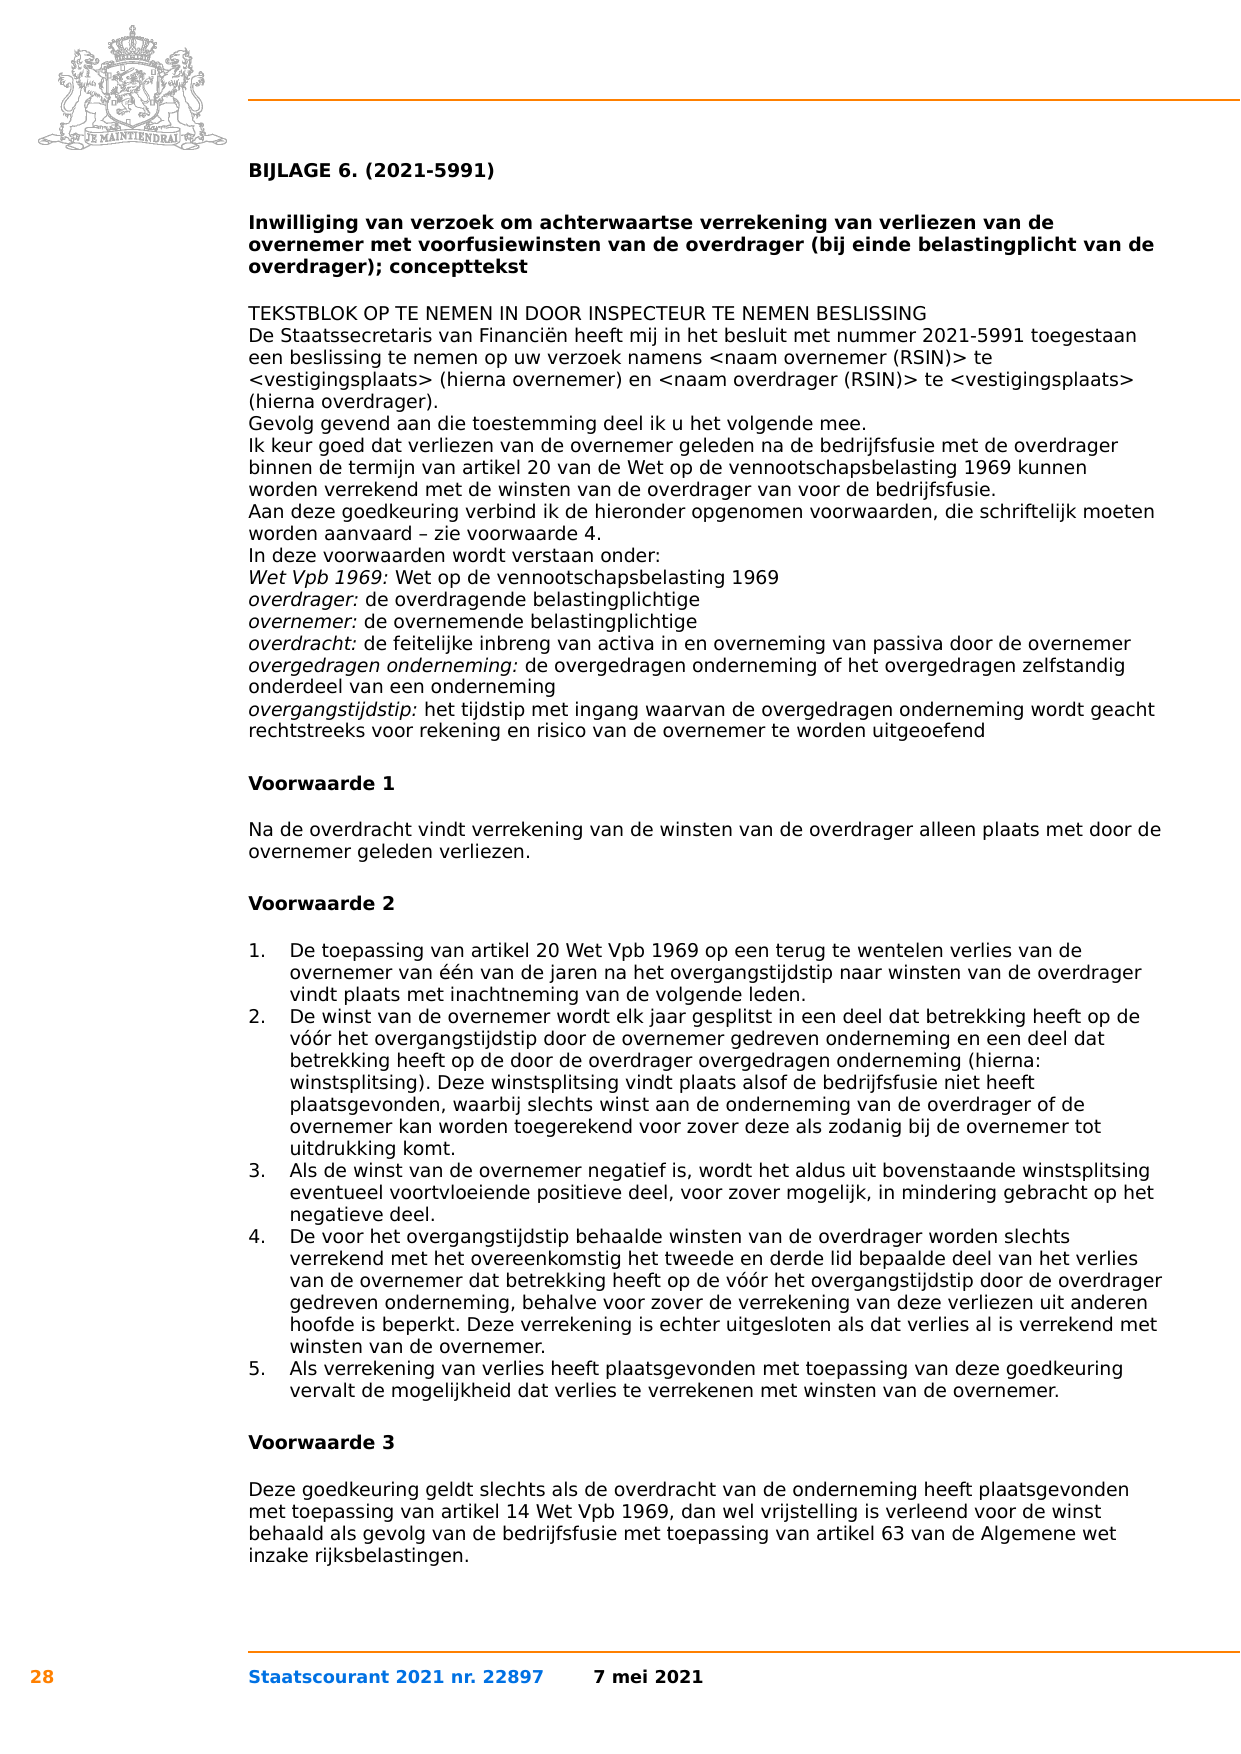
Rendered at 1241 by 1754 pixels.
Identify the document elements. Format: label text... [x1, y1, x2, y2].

subtitle BIJLAGE 6. (2021-5991) [248, 160, 1163, 182]
text 1. De toepassing van artikel 20 Wet Vpb 1969 op een terug te wentelen verlies van de overnemer van één van de jaren na het overgangstijdstip naar winsten van de overdrager vindt plaats met inachtneming van de volgende leden. [248, 940, 1163, 1006]
text Deze goedkeuring geldt slechts als de overdracht van de onderneming heeft plaatsgevonden met toepassing van artikel 14 Wet Vpb 1969, dan wel vrijstelling is verleend voor de winst behaald als gevolg van de bedrijfsfusie met toepassing van artikel 63 van de Algemene wet inzake rijksbelastingen. [248, 1479, 1163, 1567]
text overgedragen onderneming: de overgedragen onderneming of het overgedragen zelfstandig onderdeel van een onderneming [248, 654, 1163, 698]
text Wet Vpb 1969: Wet op de vennootschapsbelasting 1969 [248, 567, 1163, 588]
text Aan deze goedkeuring verbind ik de hieronder opgenomen voorwaarden, die schriftelijk moeten worden aanvaard – zie voorwaarde 4. [248, 501, 1163, 544]
subtitle Inwilliging van verzoek om achterwaartse verrekening van verliezen van de overnemer met voorfusiewinsten van de overdrager (bij einde belastingplicht van de overdrager); concepttekst [248, 212, 1163, 278]
text Ik keur goed dat verliezen van de overnemer geleden na de bedrijfsfusie met de overdrager binnen de termijn van artikel 20 van de Wet op de vennootschapsbelasting 1969 kunnen worden verrekend met de winsten van de overdrager van voor de bedrijfsfusie. [248, 435, 1163, 501]
text 4. De voor het overgangstijdstip behaalde winsten van de overdrager worden slechts verrekend met het overeenkomstig het tweede en derde lid bepaalde deel van het verlies van de overnemer dat betrekking heeft op de vóór het overgangstijdstip door de overdrager gedreven onderneming, behalve voor zover de verrekening van deze verliezen uit anderen hoofde is beperkt. Deze verrekening is echter uitgesloten als dat verlies al is verrekend met winsten van de overnemer. [248, 1226, 1163, 1358]
picture [38, 25, 227, 150]
text overnemer: de overnemende belastingplichtige [248, 611, 1163, 632]
text overdrager: de overdragende belastingplichtige [248, 588, 1163, 611]
text TEKSTBLOK OP TE NEMEN IN DOOR INSPECTEUR TE NEMEN BESLISSING [248, 303, 1163, 325]
text In deze voorwaarden wordt verstaan onder: [248, 544, 1163, 567]
text overdracht: de feitelijke inbreng van activa in en overneming van passiva door de overnemer [248, 632, 1163, 654]
subtitle Voorwaarde 3 [248, 1432, 1163, 1454]
text 2. De winst van de overnemer wordt elk jaar gesplitst in een deel dat betrekking heeft op de vóór het overgangstijdstip door de overnemer gedreven onderneming en een deel dat betrekking heeft op de door de overdrager overgedragen onderneming (hierna: winstsplitsing). Deze winstsplitsing vindt plaats alsof de bedrijfsfusie niet heeft plaatsgevonden, waarbij slechts winst aan de onderneming van de overdrager of de overnemer kan worden toegerekend voor zover deze als zodanig bij de overnemer tot uitdrukking komt. [248, 1006, 1163, 1160]
text Na de overdracht vindt verrekening van de winsten van de overdrager alleen plaats met door de overnemer geleden verliezen. [248, 819, 1163, 863]
subtitle Voorwaarde 1 [248, 772, 1163, 794]
text De Staatssecretaris van Financiën heeft mij in het besluit met nummer 2021-5991 toegestaan een beslissing te nemen op uw verzoek namens <naam overnemer (RSIN)> te <vestigingsplaats> (hierna overnemer) en <naam overdrager (RSIN)> te <vestigingsplaats> (hierna overdrager). [248, 325, 1163, 413]
text 5. Als verrekening van verlies heeft plaatsgevonden met toepassing van deze goedkeuring vervalt de mogelijkheid dat verlies te verrekenen met winsten van de overnemer. [248, 1358, 1163, 1402]
text 3. Als de winst van de overnemer negatief is, wordt het aldus uit bovenstaande winstsplitsing eventueel voortvloeiende positieve deel, voor zover mogelijk, in mindering gebracht op het negatieve deel. [248, 1160, 1163, 1226]
text overgangstijdstip: het tijdstip met ingang waarvan de overgedragen onderneming wordt geacht rechtstreeks voor rekening en risico van de overnemer te worden uitgeoefend [248, 698, 1163, 742]
subtitle Voorwaarde 2 [248, 893, 1163, 915]
text Gevolg gevend aan die toestemming deel ik u het volgende mee. [248, 413, 1163, 435]
